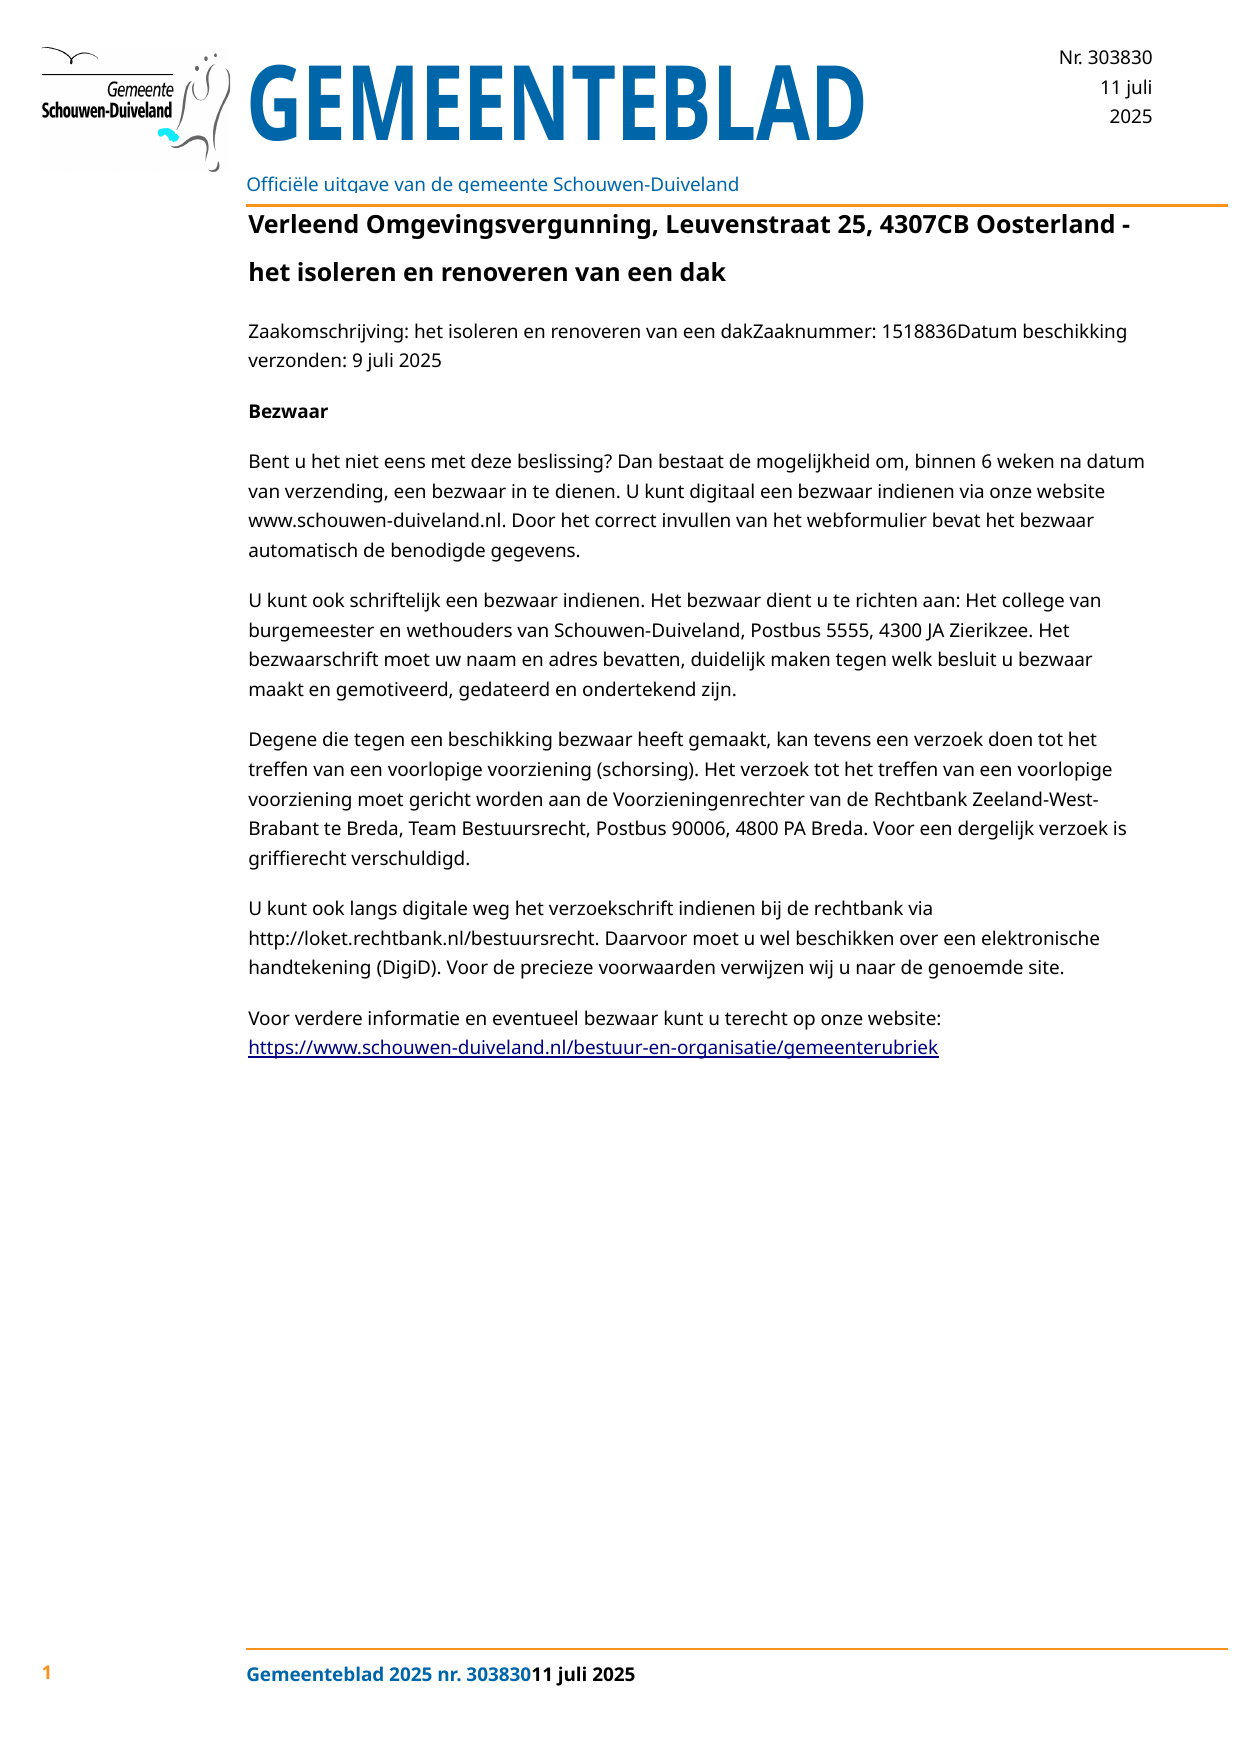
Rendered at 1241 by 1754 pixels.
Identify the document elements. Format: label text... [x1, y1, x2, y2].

picture [41, 47, 231, 172]
text Verleend Omgevingsvergunning, Leuvenstraat 25, 4307CB Oosterland - het isoleren en renoveren van een dak [248, 207, 1152, 288]
text U kunt ook schriftelijk een bezwaar indienen. Het bezwaar dient u te richten aan: Het college van burgemeester en wethouders van Schouwen-Duiveland, Postbus 5555, 4300 JA Zierikzee. Het bezwaarschrift moet uw naam en adres bevatten, duidelijk maken tegen welk besluit u bezwaar maakt en gemotiveerd, gedateerd en ondertekend zijn. [248, 587, 1152, 702]
text U kunt ook langs digitale weg het verzoekschrift indienen bij de rechtbank via http://loket.rechtbank.nl/bestuursrecht. Daarvoor moet u wel beschikken over een elektronische handtekening (DigiD). Voor de precieze voorwaarden verwijzen wij u naar de genoemde site. [248, 895, 1152, 980]
text Zaakomschrijving: het isoleren en renoveren van een dakZaaknummer: 1518836Datum beschikking verzonden: 9 juli 2025 [248, 318, 1152, 373]
text Bezwaar [248, 398, 1152, 424]
text Bent u het niet eens met deze beslissing? Dan bestaat de mogelijkheid om, binnen 6 weken na datum van verzending, een bezwaar in te dienen. U kunt digitaal een bezwaar indienen via onze website www.schouwen-duiveland.nl. Door het correct invullen van het webformulier bevat het bezwaar automatisch de benodigde gegevens. [248, 448, 1152, 563]
text Degene die tegen een beschikking bezwaar heeft gemaakt, kan tevens een verzoek doen tot het treffen van een voorlopige voorziening (schorsing). Het verzoek tot het treffen van een voorlopige voorziening moet gericht worden aan de Voorzieningenrechter van de Rechtbank Zeeland-West-Brabant te Breda, Team Bestuursrecht, Postbus 90006, 4800 PA Breda. Voor een dergelijk verzoek is griffierecht verschuldigd. [248, 727, 1152, 871]
text Voor verdere informatie en eventueel bezwaar kunt u terecht op onze website: https://www.schouwen-duiveland.nl/bestuur-en-organisatie/gemeenterubriek [248, 1005, 1152, 1060]
